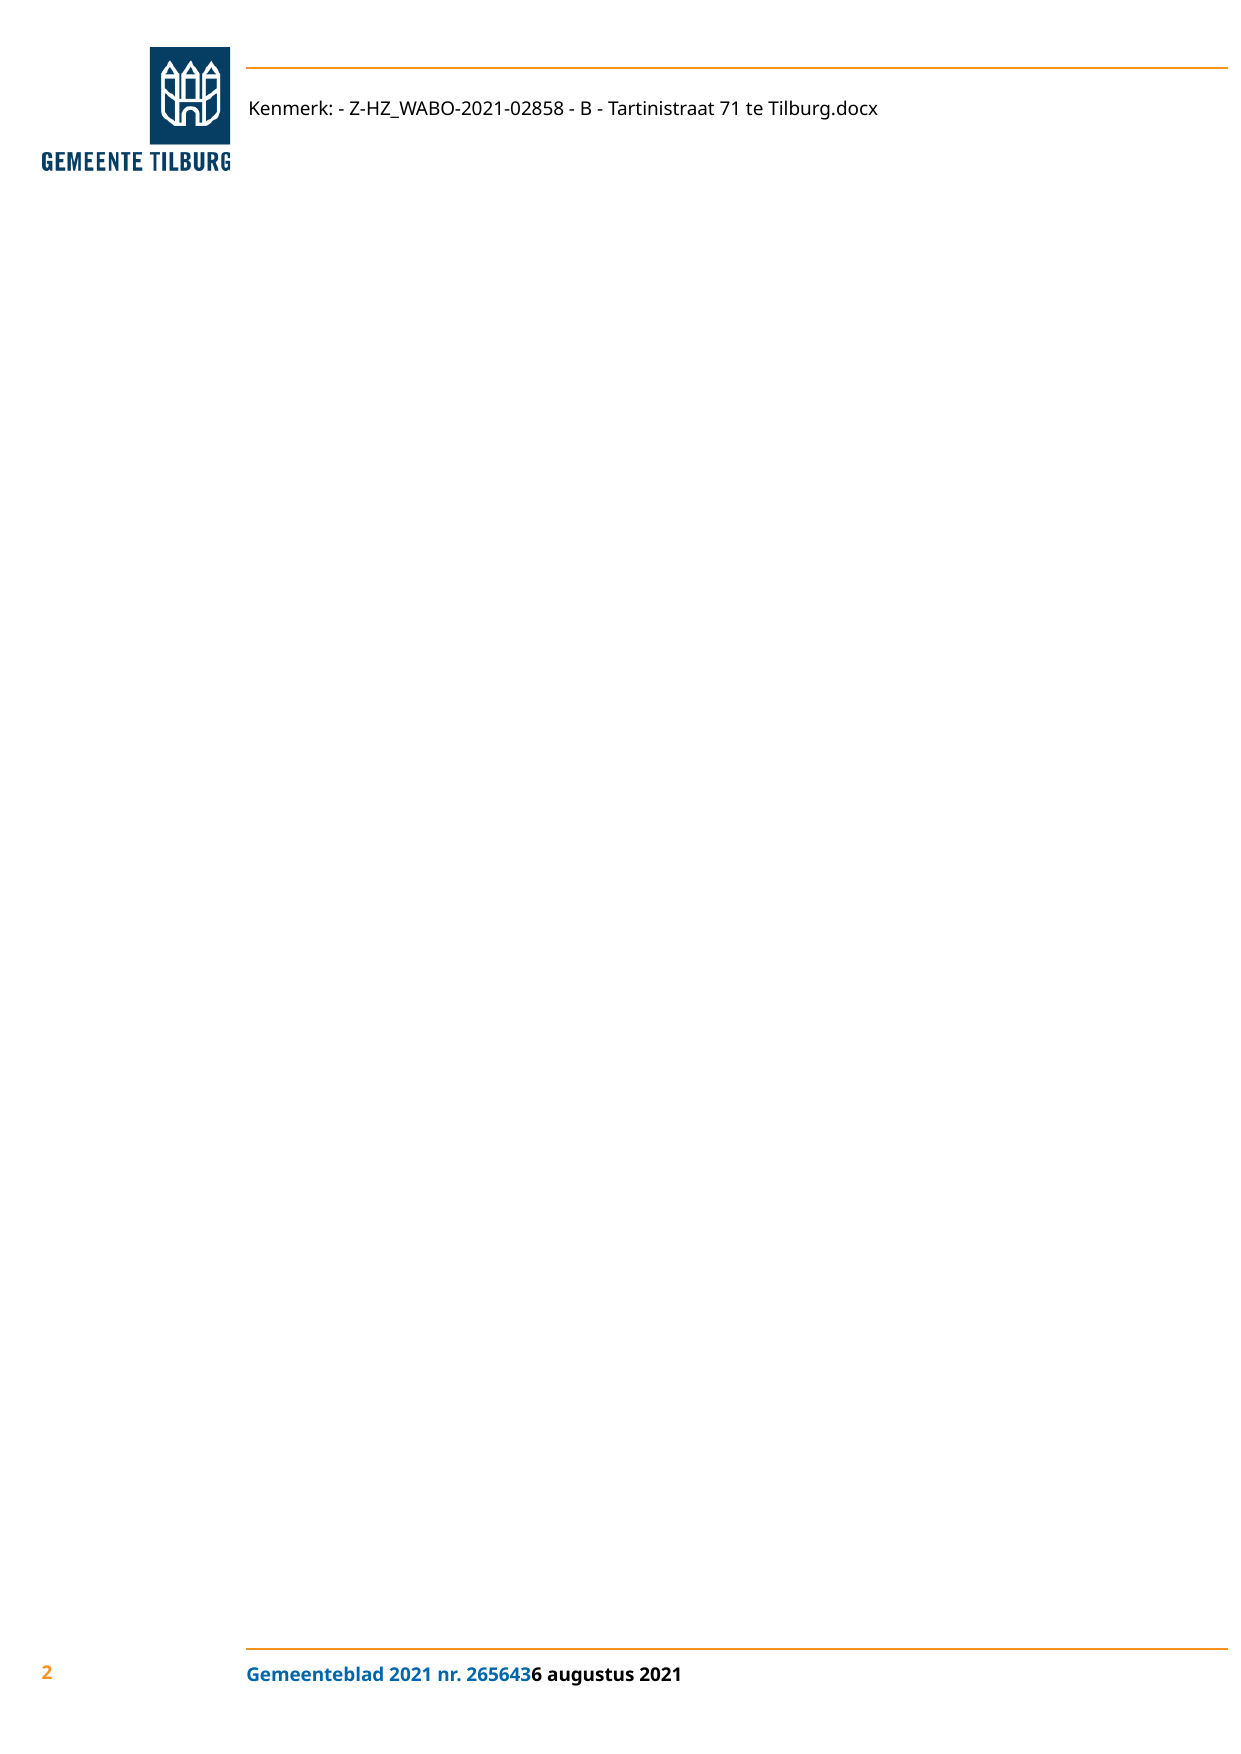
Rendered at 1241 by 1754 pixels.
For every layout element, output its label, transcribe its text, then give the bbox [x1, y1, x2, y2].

text Kenmerk: - Z-HZ_WABO-2021-02858 - B - Tartinistraat 71 te Tilburg.docx [248, 95, 1152, 121]
picture [41, 47, 231, 172]
